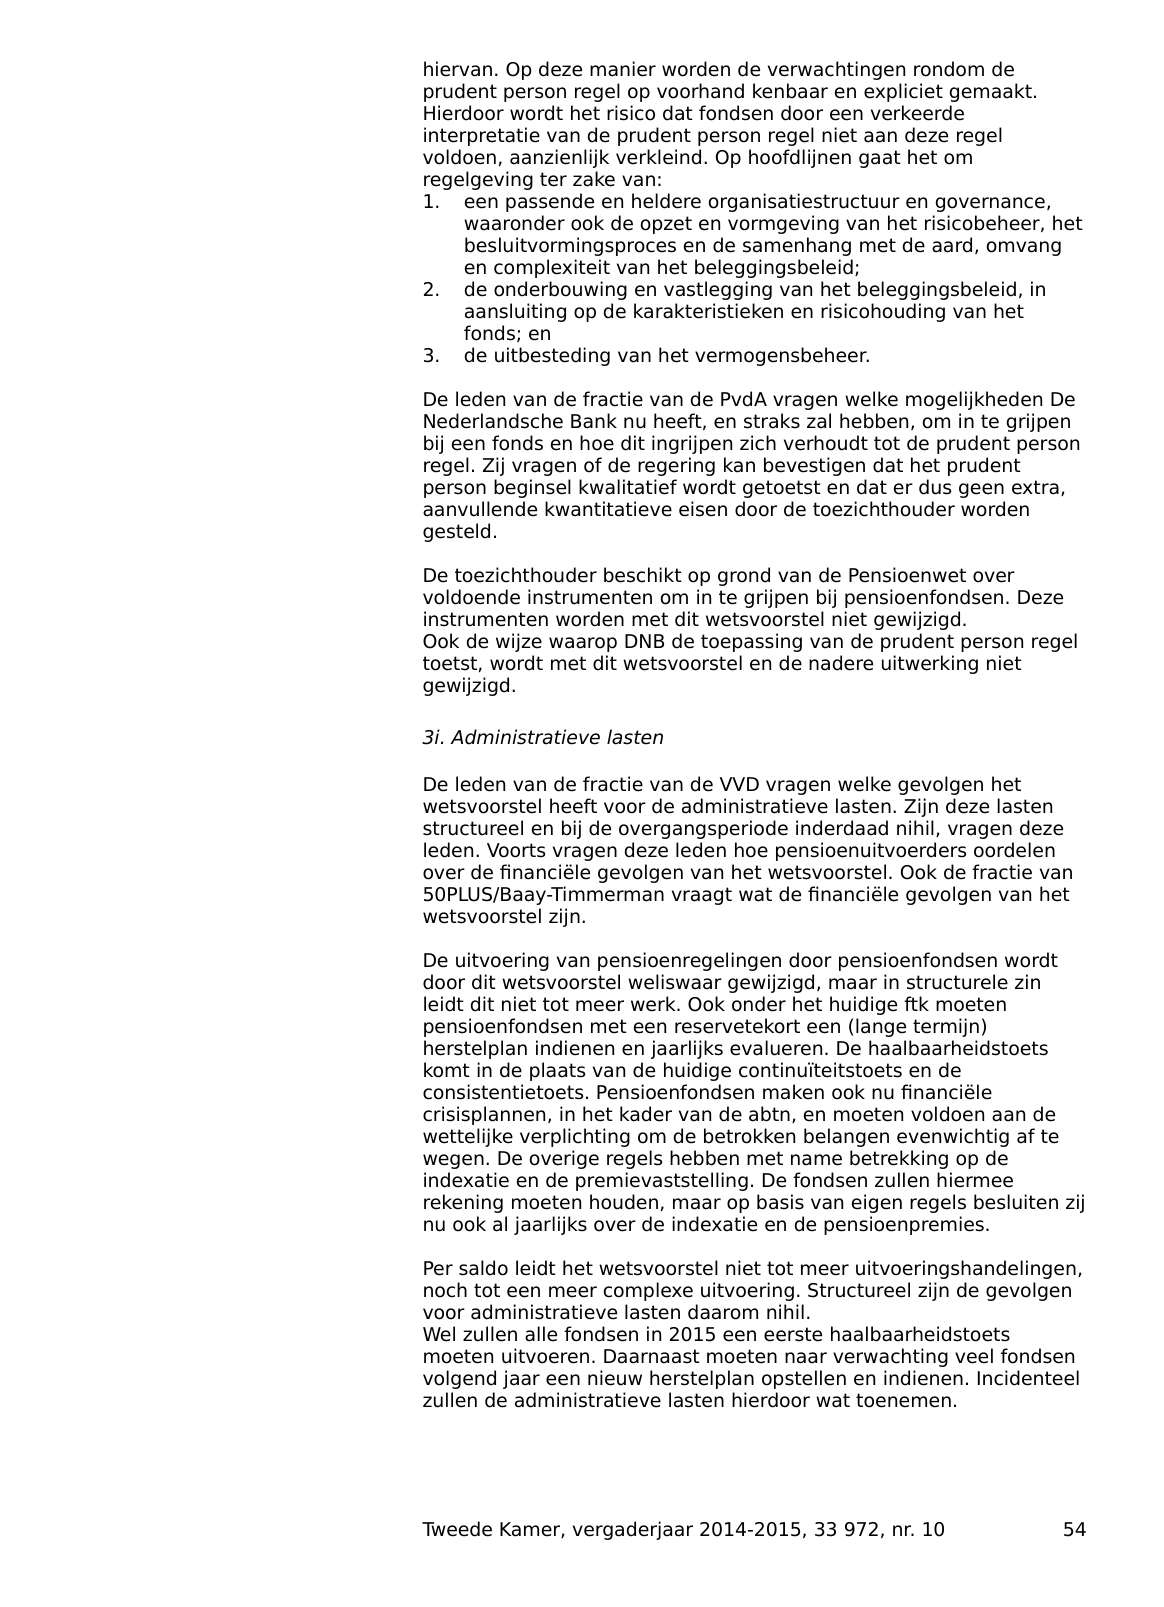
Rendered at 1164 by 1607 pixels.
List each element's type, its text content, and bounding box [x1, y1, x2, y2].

text De leden van de fractie van de VVD vragen welke gevolgen het wetsvoorstel heeft voor de administratieve lasten. Zijn deze lasten structureel en bij de overgangsperiode inderdaad nihil, vragen deze leden. Voorts vragen deze leden hoe pensioenuitvoerders oordelen over de financiële gevolgen van het wetsvoorstel. Ook de fractie van 50PLUS/Baay-Timmerman vraagt wat de financiële gevolgen van het wetsvoorstel zijn. [422, 774, 1087, 928]
text Per saldo leidt het wetsvoorstel niet tot meer uitvoeringshandelingen, noch tot een meer complexe uitvoering. Structureel zijn de gevolgen voor administratieve lasten daarom nihil. [422, 1258, 1087, 1324]
text Ook de wijze waarop DNB de toepassing van de prudent person regel toetst, wordt met dit wetsvoorstel en de nadere uitwerking niet gewijzigd. [422, 631, 1087, 697]
text De leden van de fractie van de PvdA vragen welke mogelijkheden De Nederlandsche Bank nu heeft, en straks zal hebben, om in te grijpen bij een fonds en hoe dit ingrijpen zich verhoudt tot de prudent person regel. Zij vragen of de regering kan bevestigen dat het prudent person beginsel kwalitatief wordt getoetst en dat er dus geen extra, aanvullende kwantitatieve eisen door de toezichthouder worden gesteld. [422, 389, 1087, 543]
text hiervan. Op deze manier worden de verwachtingen rondom de prudent person regel op voorhand kenbaar en expliciet gemaakt. Hierdoor wordt het risico dat fondsen door een verkeerde interpretatie van de prudent person regel niet aan deze regel voldoen, aanzienlijk verkleind. Op hoofdlijnen gaat het om regelgeving ter zake van: [422, 59, 1087, 191]
text 2. de onderbouwing en vastlegging van het beleggingsbeleid, in aansluiting op de karakteristieken en risicohouding van het fonds; en [422, 279, 1087, 345]
subtitle 3i. Administratieve lasten [422, 727, 1087, 749]
text 3. de uitbesteding van het vermogensbeheer. [422, 345, 1087, 367]
text De toezichthouder beschikt op grond van de Pensioenwet over voldoende instrumenten om in te grijpen bij pensioenfondsen. Deze instrumenten worden met dit wetsvoorstel niet gewijzigd. [422, 565, 1087, 631]
text De uitvoering van pensioenregelingen door pensioenfondsen wordt door dit wetsvoorstel weliswaar gewijzigd, maar in structurele zin leidt dit niet tot meer werk. Ook onder het huidige ftk moeten pensioenfondsen met een reservetekort een (lange termijn) herstelplan indienen en jaarlijks evalueren. De haalbaarheidstoets komt in de plaats van de huidige continuïteitstoets en de consistentietoets. Pensioenfondsen maken ook nu financiële crisisplannen, in het kader van de abtn, en moeten voldoen aan de wettelijke verplichting om de betrokken belangen evenwichtig af te wegen. De overige regels hebben met name betrekking op de indexatie en de premievaststelling. De fondsen zullen hiermee rekening moeten houden, maar op basis van eigen regels besluiten zij nu ook al jaarlijks over de indexatie en de pensioenpremies. [422, 950, 1087, 1236]
text 1. een passende en heldere organisatiestructuur en governance, waaronder ook de opzet en vormgeving van het risicobeheer, het besluitvormingsproces en de samenhang met de aard, omvang en complexiteit van het beleggingsbeleid; [422, 191, 1087, 279]
text Wel zullen alle fondsen in 2015 een eerste haalbaarheidstoets moeten uitvoeren. Daarnaast moeten naar verwachting veel fondsen volgend jaar een nieuw herstelplan opstellen en indienen. Incidenteel zullen de administratieve lasten hierdoor wat toenemen. [422, 1324, 1087, 1412]
